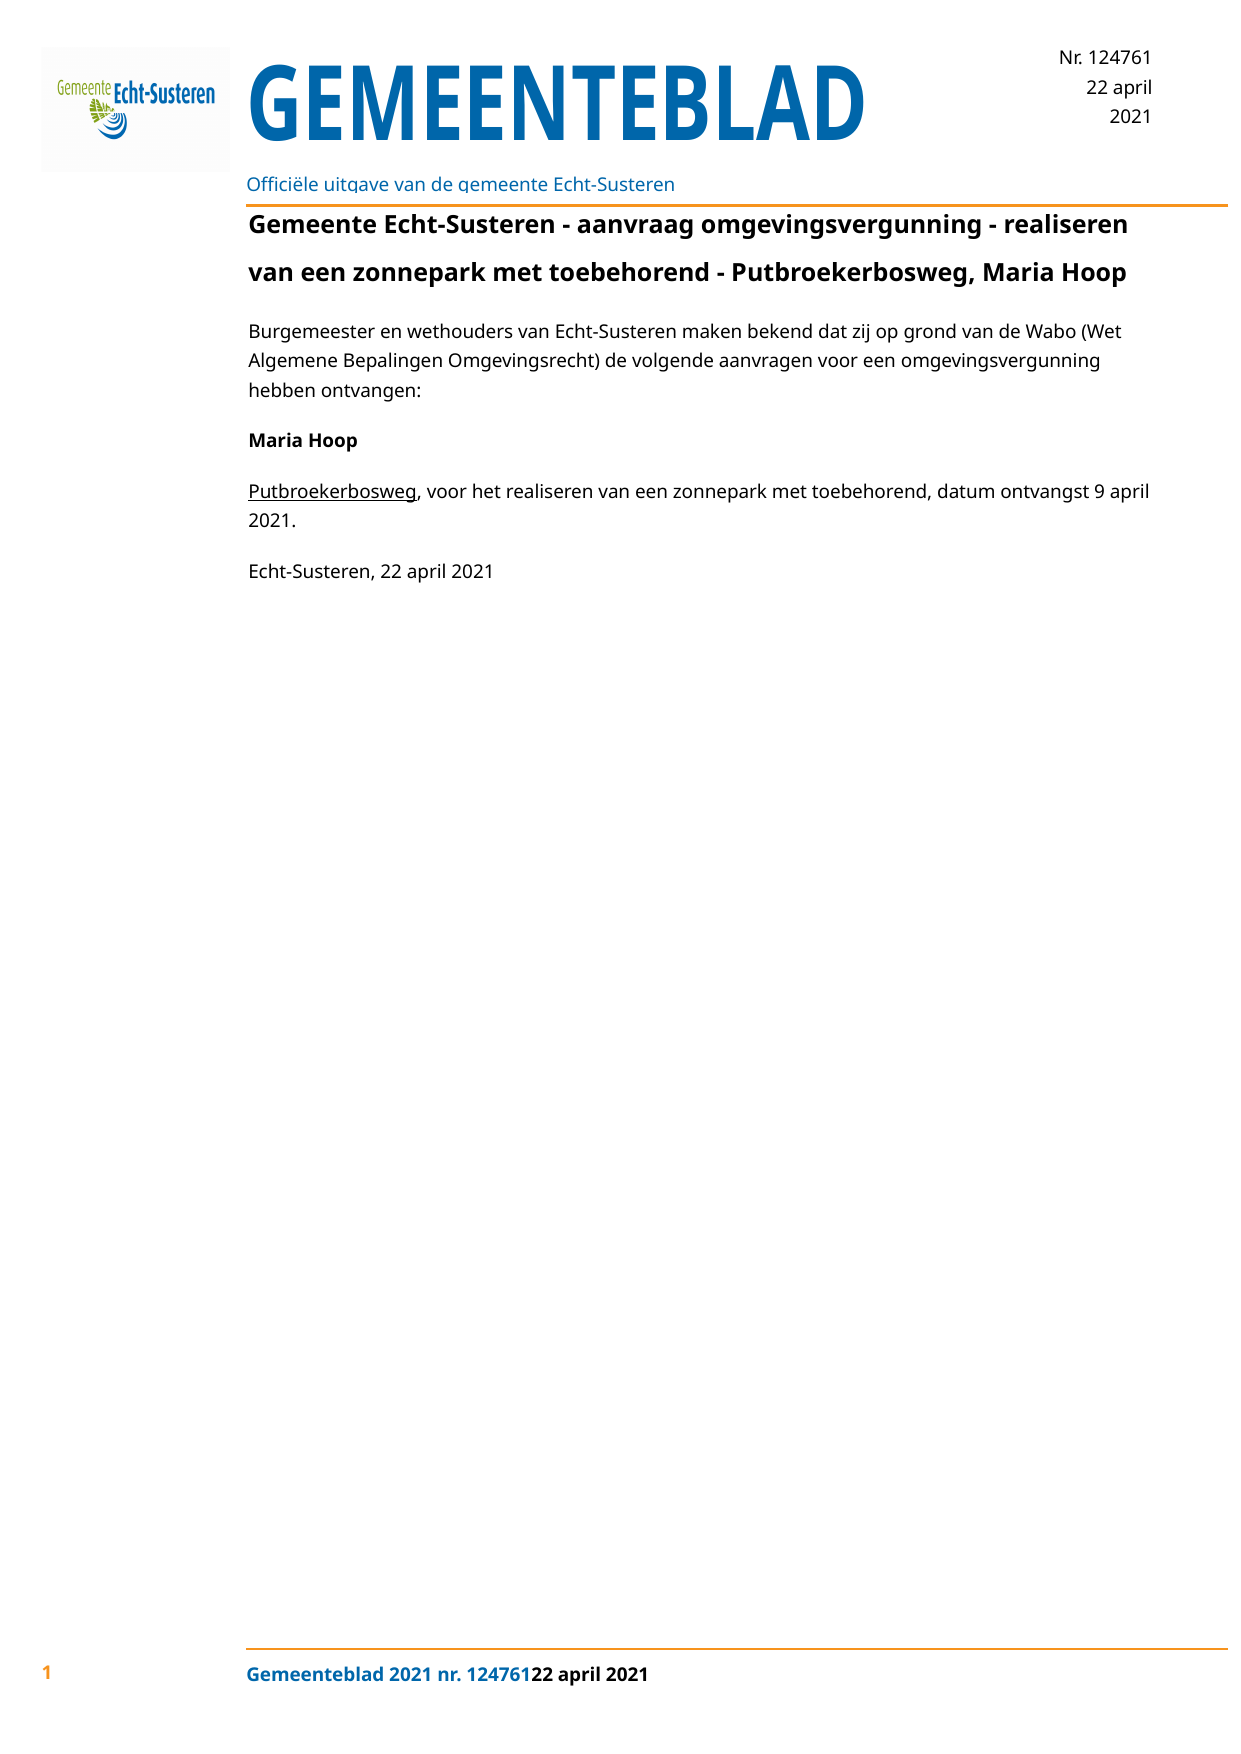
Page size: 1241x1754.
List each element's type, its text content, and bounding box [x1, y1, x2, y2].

text Maria Hoop [248, 427, 1152, 453]
text Burgemeester en wethouders van Echt-Susteren maken bekend dat zij op grond van de Wabo (Wet Algemene Bepalingen Omgevingsrecht) de volgende aanvragen voor een omgevingsvergunning hebben ontvangen: [248, 318, 1152, 403]
picture [41, 47, 231, 172]
text Putbroekerbosweg, voor het realiseren van een zonnepark met toebehorend, datum ontvangst 9 april 2021. [248, 478, 1152, 533]
text Gemeente Echt-Susteren - aanvraag omgevingsvergunning - realiseren van een zonnepark met toebehorend - Putbroekerbosweg, Maria Hoop [248, 207, 1152, 288]
text Echt-Susteren, 22 april 2021 [248, 558, 1152, 584]
